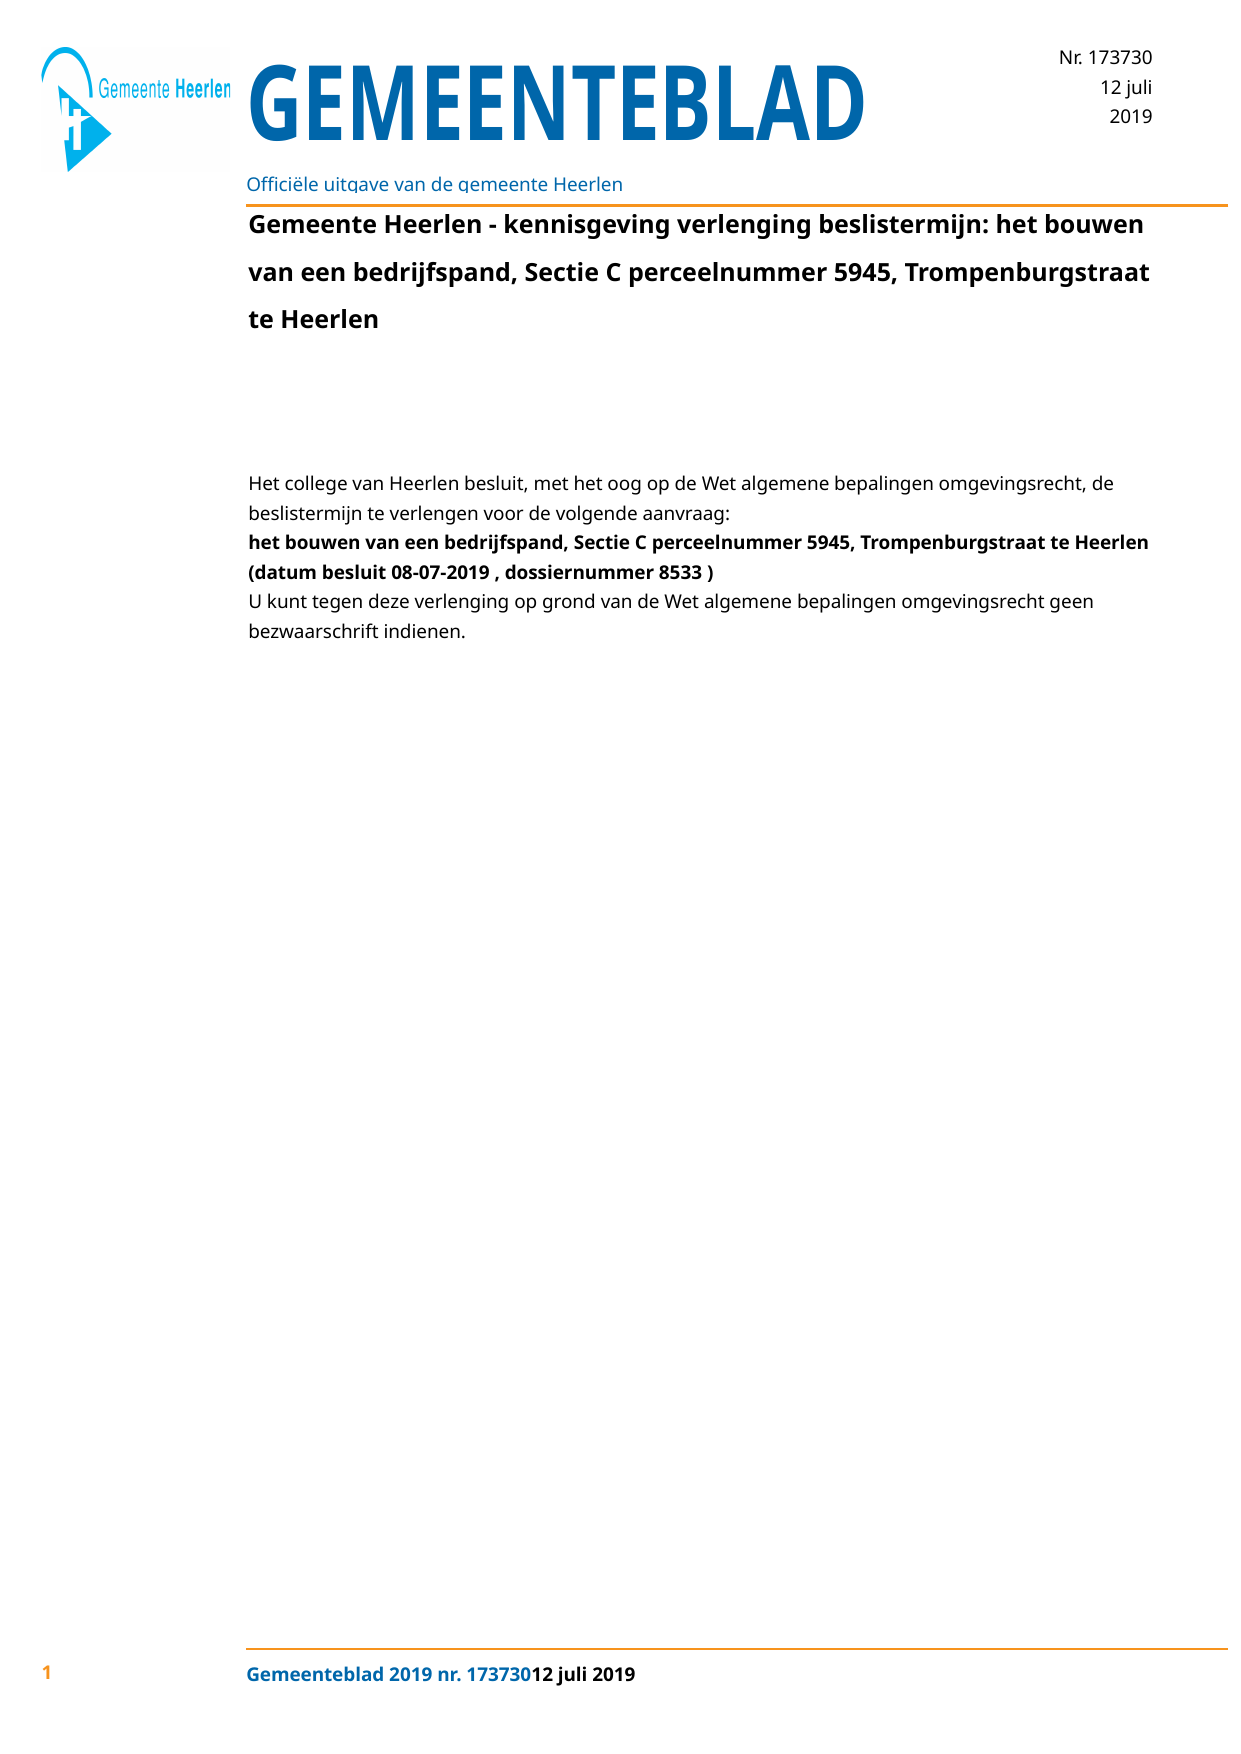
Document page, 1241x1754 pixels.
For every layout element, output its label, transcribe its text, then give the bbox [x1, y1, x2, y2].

text Het college van Heerlen besluit, met het oog op de Wet algemene bepalingen omgevingsrecht, de beslistermijn te verlengen voor de volgende aanvraag: [248, 470, 1152, 525]
text U kunt tegen deze verlenging op grond van de Wet algemene bepalingen omgevingsrecht geen bezwaarschrift indienen. [248, 588, 1152, 644]
picture [41, 47, 58, 70]
text het bouwen van een bedrijfspand, Sectie C perceelnummer 5945, Trompenburgstraat te Heerlen (datum besluit 08-07-2019 , dossiernummer 8533 ) [248, 529, 1152, 584]
picture [41, 47, 231, 172]
text Gemeente Heerlen - kennisgeving verlenging beslistermijn: het bouwen van een bedrijfspand, Sectie C perceelnummer 5945, Trompenburgstraat te Heerlen [248, 207, 1152, 336]
